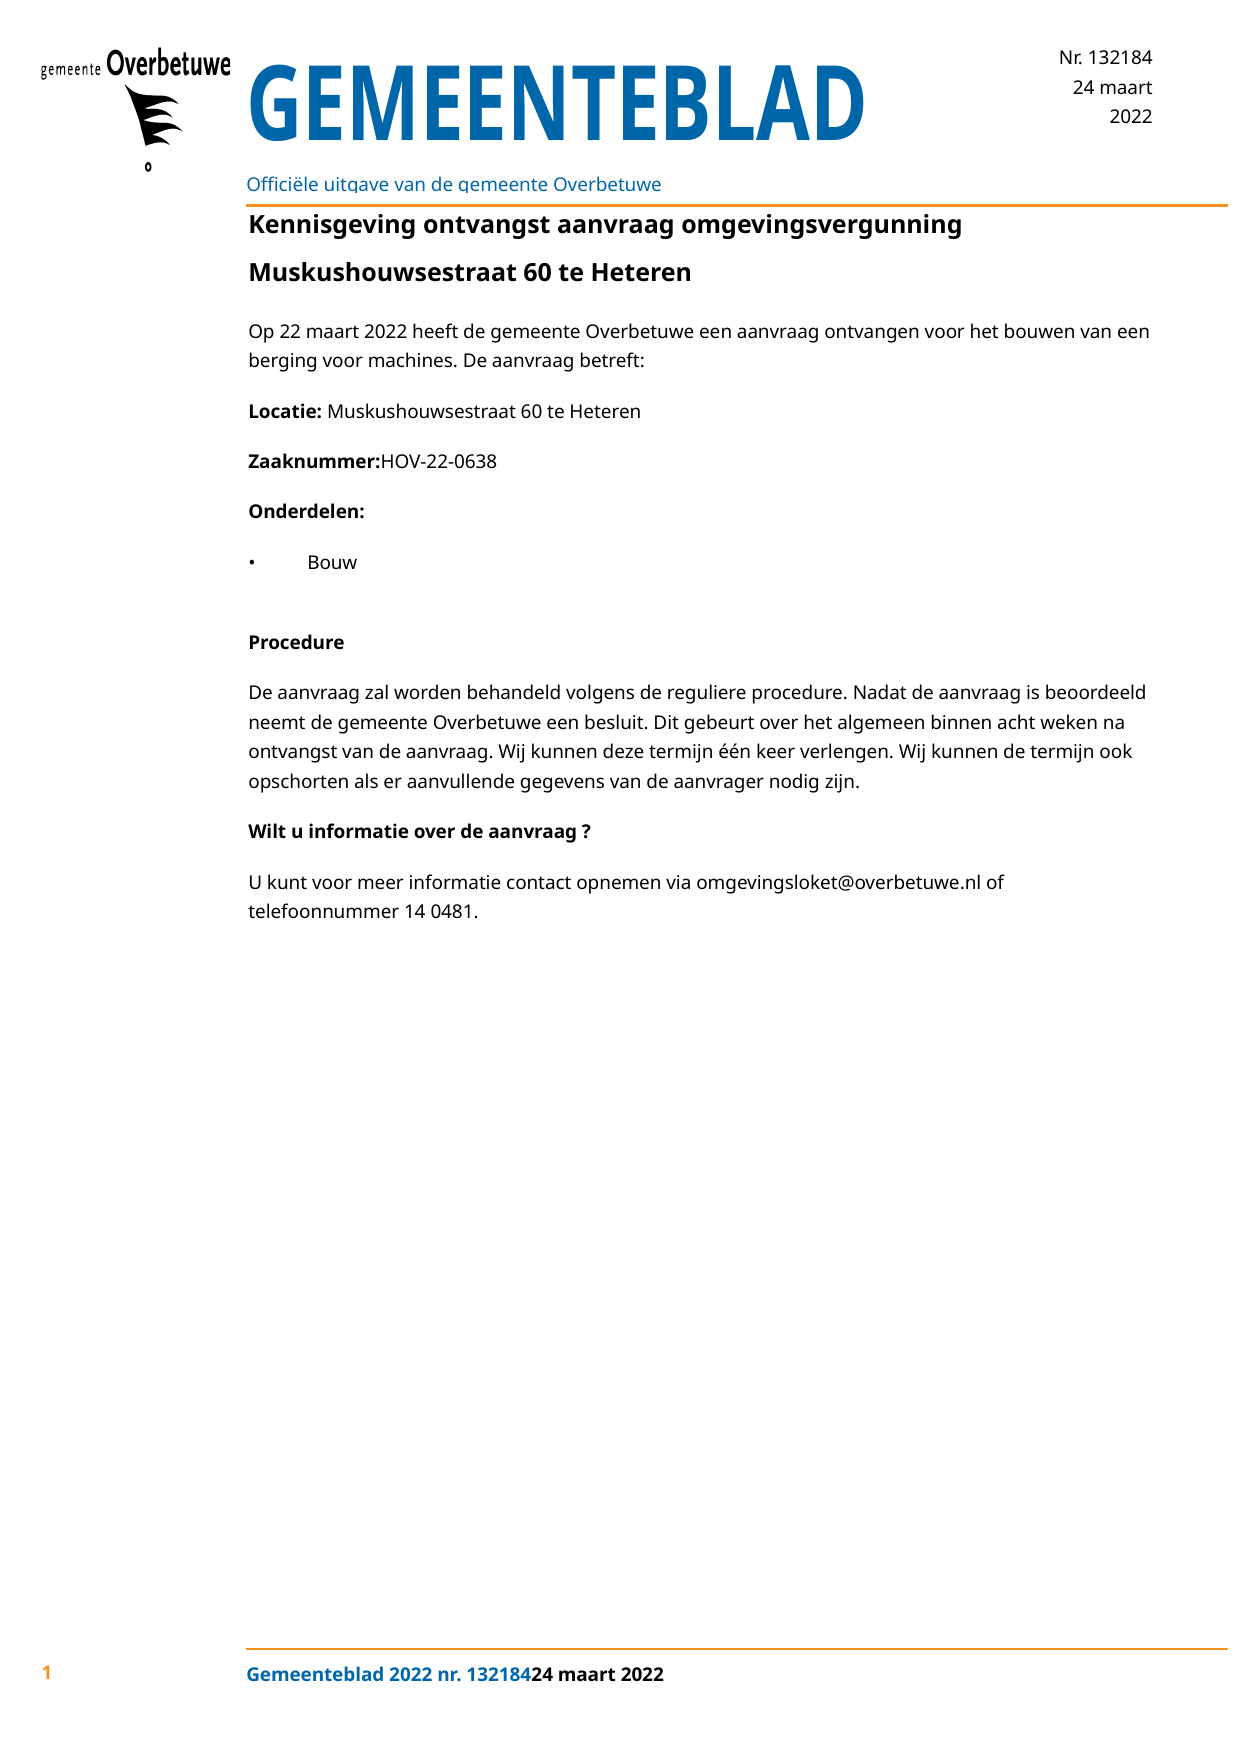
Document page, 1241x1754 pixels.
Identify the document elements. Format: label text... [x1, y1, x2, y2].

text Kennisgeving ontvangst aanvraag omgevingsvergunning Muskushouwsestraat 60 te Heteren [248, 207, 1152, 288]
text Wilt u informatie over de aanvraag ? [248, 819, 1152, 844]
picture [41, 47, 231, 172]
text Onderdelen: [248, 499, 1152, 524]
text Locatie: Muskushouwsestraat 60 te Heteren [248, 398, 1152, 424]
text Zaaknummer:HOV-22-0638 [248, 448, 1152, 474]
text De aanvraag zal worden behandeld volgens de reguliere procedure. Nadat de aanvraag is beoordeeld neemt de gemeente Overbetuwe een besluit. Dit gebeurt over het algemeen binnen acht weken na ontvangst van de aanvraag. Wij kunnen deze termijn één keer verlengen. Wij kunnen de termijn ook opschorten als er aanvullende gegevens van de aanvrager nodig zijn. [248, 679, 1152, 794]
list Bouw [248, 549, 1152, 575]
text Op 22 maart 2022 heeft de gemeente Overbetuwe een aanvraag ontvangen voor het bouwen van een berging voor machines. De aanvraag betreft: [248, 318, 1152, 373]
text Procedure [248, 629, 1152, 655]
text U kunt voor meer informatie contact opnemen via omgevingsloket@overbetuwe.nl of telefoonnummer 14 0481. [248, 869, 1152, 924]
